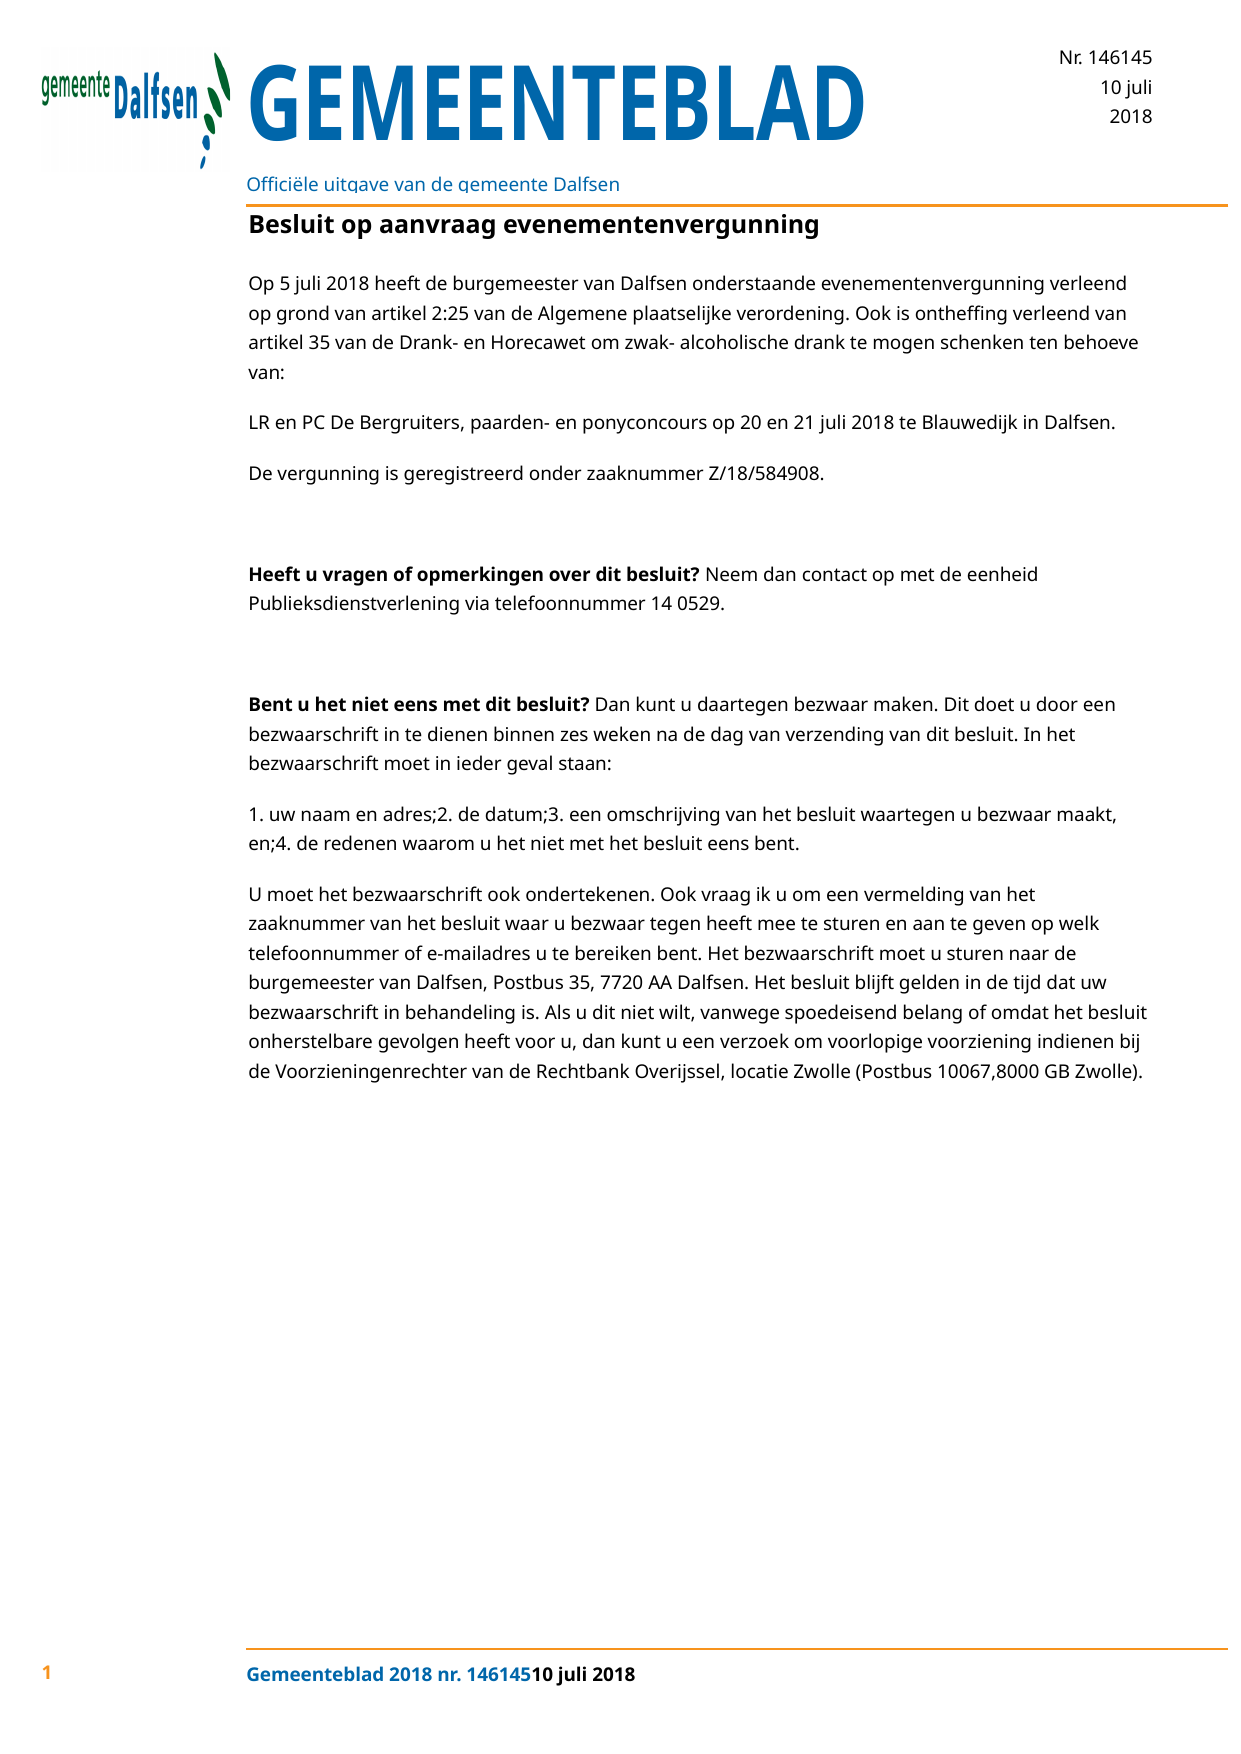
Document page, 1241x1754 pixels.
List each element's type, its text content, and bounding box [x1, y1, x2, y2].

picture [41, 47, 231, 172]
text 1. uw naam en adres;2. de datum;3. een omschrijving van het besluit waartegen u bezwaar maakt, en;4. de redenen waarom u het niet met het besluit eens bent. [248, 801, 1152, 856]
text Besluit op aanvraag evenementenvergunning [248, 207, 1152, 241]
text Bent u het niet eens met dit besluit? Dan kunt u daartegen bezwaar maken. Dit doet u door een bezwaarschrift in te dienen binnen zes weken na de dag van verzending van dit besluit. In het bezwaarschrift moet in ieder geval staan: [248, 691, 1152, 776]
text Heeft u vragen of opmerkingen over dit besluit? Neem dan contact op met de eenheid Publieksdienstverlening via telefoonnummer 14 0529. [248, 561, 1152, 616]
text U moet het bezwaarschrift ook ondertekenen. Ook vraag ik u om een vermelding van het zaaknummer van het besluit waar u bezwaar tegen heeft mee te sturen en aan te geven op welk telefoonnummer of e-mailadres u te bereiken bent. Het bezwaarschrift moet u sturen naar de burgemeester van Dalfsen, Postbus 35, 7720 AA Dalfsen. Het besluit blijft gelden in de tijd dat uw bezwaarschrift in behandeling is. Als u dit niet wilt, vanwege spoedeisend belang of omdat het besluit onherstelbare gevolgen heeft voor u, dan kunt u een verzoek om voorlopige voorziening indienen bij de Voorzieningenrechter van de Rechtbank Overijssel, locatie Zwolle (Postbus 10067,8000 GB Zwolle). [248, 881, 1152, 1084]
text LR en PC De Bergruiters, paarden- en ponyconcours op 20 en 21 juli 2018 te Blauwedijk in Dalfsen. [248, 409, 1152, 435]
text De vergunning is geregistreerd onder zaaknummer Z/18/584908. [248, 460, 1152, 486]
text Op 5 juli 2018 heeft de burgemeester van Dalfsen onderstaande evenementenvergunning verleend op grond van artikel 2:25 van de Algemene plaatselijke verordening. Ook is ontheffing verleend van artikel 35 van de Drank- en Horecawet om zwak- alcoholische drank te mogen schenken ten behoeve van: [248, 270, 1152, 385]
